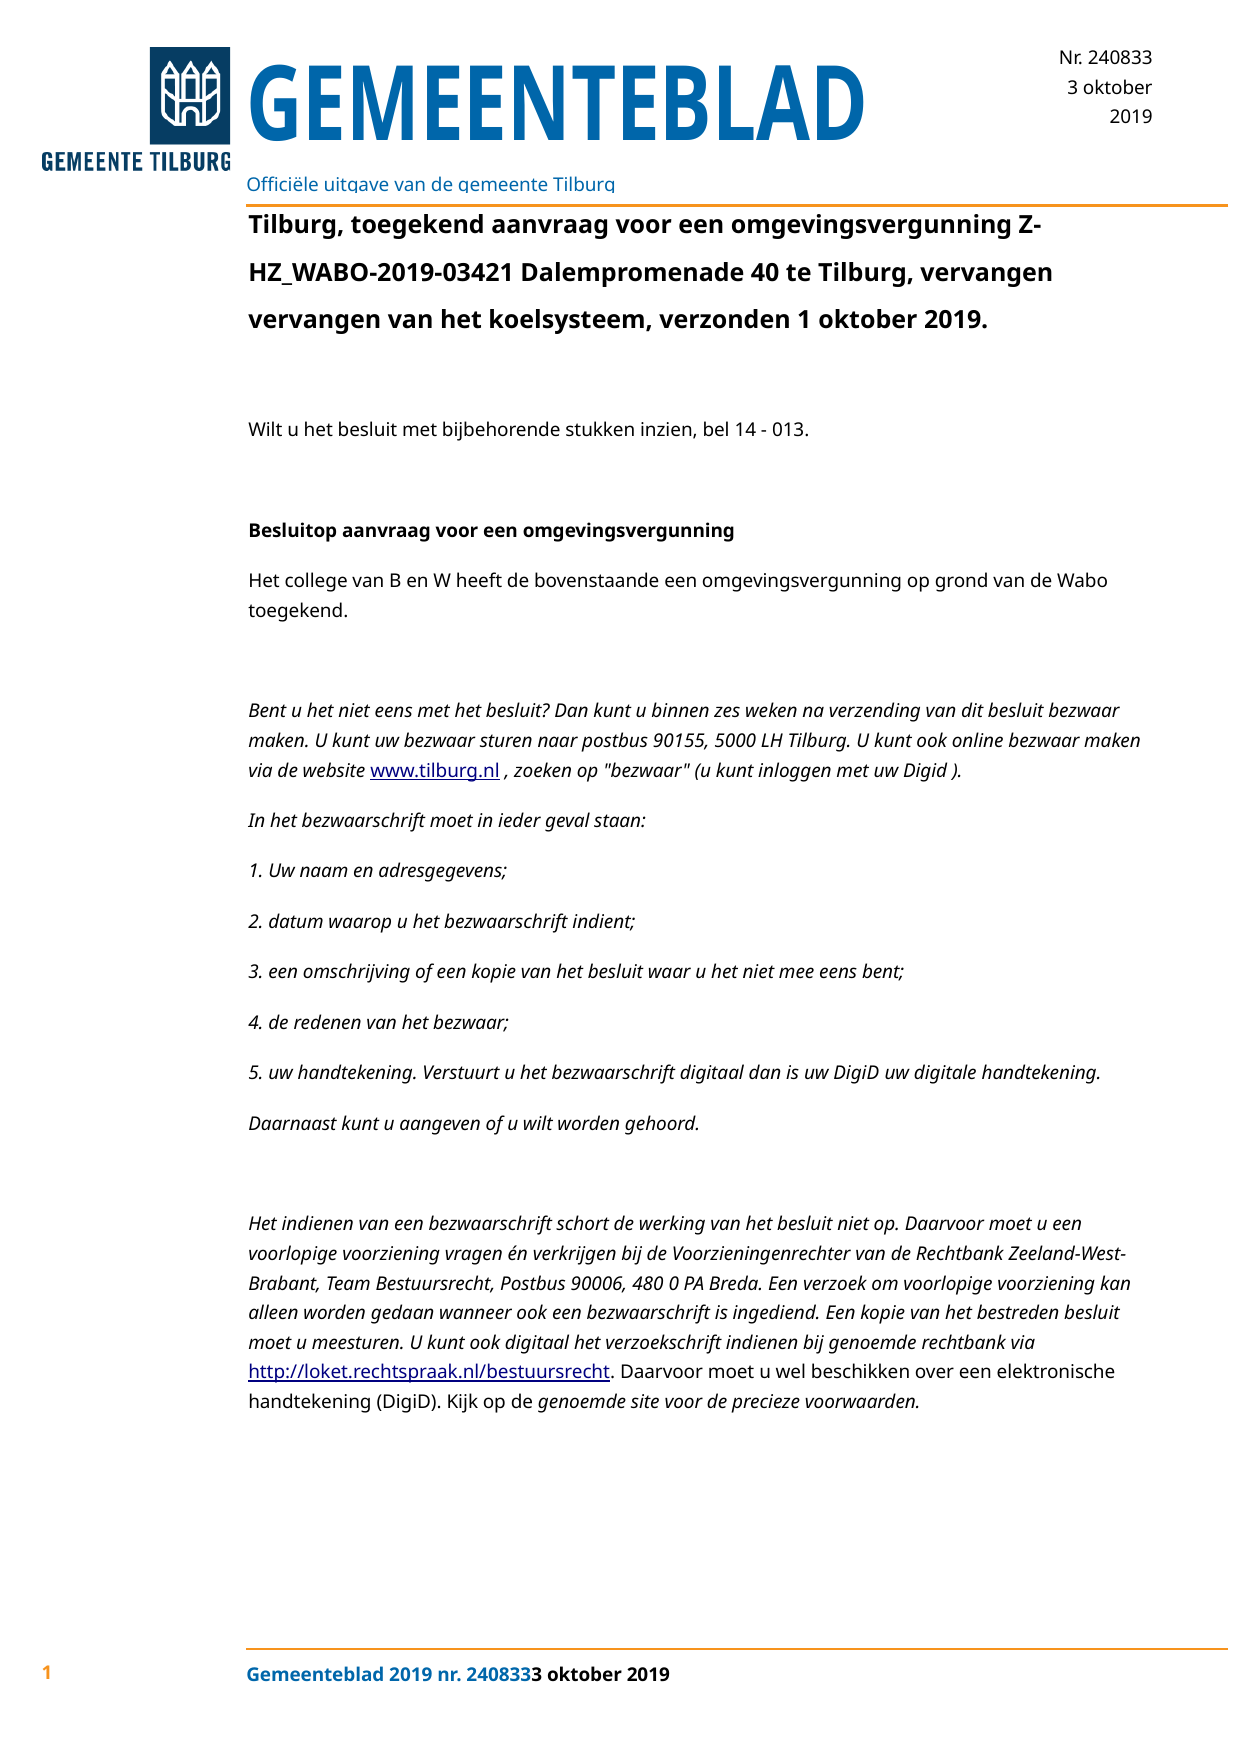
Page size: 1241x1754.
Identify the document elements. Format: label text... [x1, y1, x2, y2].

text Besluitop aanvraag voor een omgevingsvergunning [248, 517, 1152, 542]
text Het indienen van een bezwaarschrift schort de werking van het besluit niet op. Daarvoor moet u een voorlopige voorziening vragen én verkrijgen bij de Voorzieningenrechter van de Rechtbank Zeeland-West-Brabant, Team Bestuursrecht, Postbus 90006, 480 0 PA Breda. Een verzoek om voorlopige voorziening kan alleen worden gedaan wanneer ook een bezwaarschrift is ingediend. Een kopie van het bestreden besluit moet u meesturen. U kunt ook digitaal het verzoekschrift indienen bij genoemde rechtbank via http://loket.rechtspraak.nl/bestuursrecht. Daarvoor moet u wel beschikken over een elektronische handtekening (DigiD). Kijk op de genoemde site voor de precieze voorwaarden. [248, 1211, 1152, 1414]
picture [41, 47, 231, 172]
text In het bezwaarschrift moet in ieder geval staan: [248, 807, 1152, 833]
text Bent u het niet eens met het besluit? Dan kunt u binnen zes weken na verzending van dit besluit bezwaar maken. U kunt uw bezwaar sturen naar postbus 90155, 5000 LH Tilburg. U kunt ook online bezwaar maken via de website www.tilburg.nl , zoeken op "bezwaar" (u kunt inloggen met uw Digid ). [248, 698, 1152, 782]
text Daarnaast kunt u aangeven of u wilt worden gehoord. [248, 1110, 1152, 1135]
text 3. een omschrijving of een kopie van het besluit waar u het niet mee eens bent; [248, 958, 1152, 984]
text 4. de redenen van het bezwaar; [248, 1009, 1152, 1034]
text 2. datum waarop u het bezwaarschrift indient; [248, 908, 1152, 934]
text Het college van B en W heeft de bovenstaande een omgevingsvergunning op grond van de Wabo toegekend. [248, 567, 1152, 622]
text 5. uw handtekening. Verstuurt u het bezwaarschrift digitaal dan is uw DigiD uw digitale handtekening. [248, 1059, 1152, 1085]
text Tilburg, toegekend aanvraag voor een omgevingsvergunning Z-HZ_WABO-2019-03421 Dalempromenade 40 te Tilburg, vervangen vervangen van het koelsysteem, verzonden 1 oktober 2019. [248, 207, 1152, 336]
text 1. Uw naam en adresgegevens; [248, 858, 1152, 883]
text Wilt u het besluit met bijbehorende stukken inzien, bel 14 - 013. [248, 416, 1152, 442]
